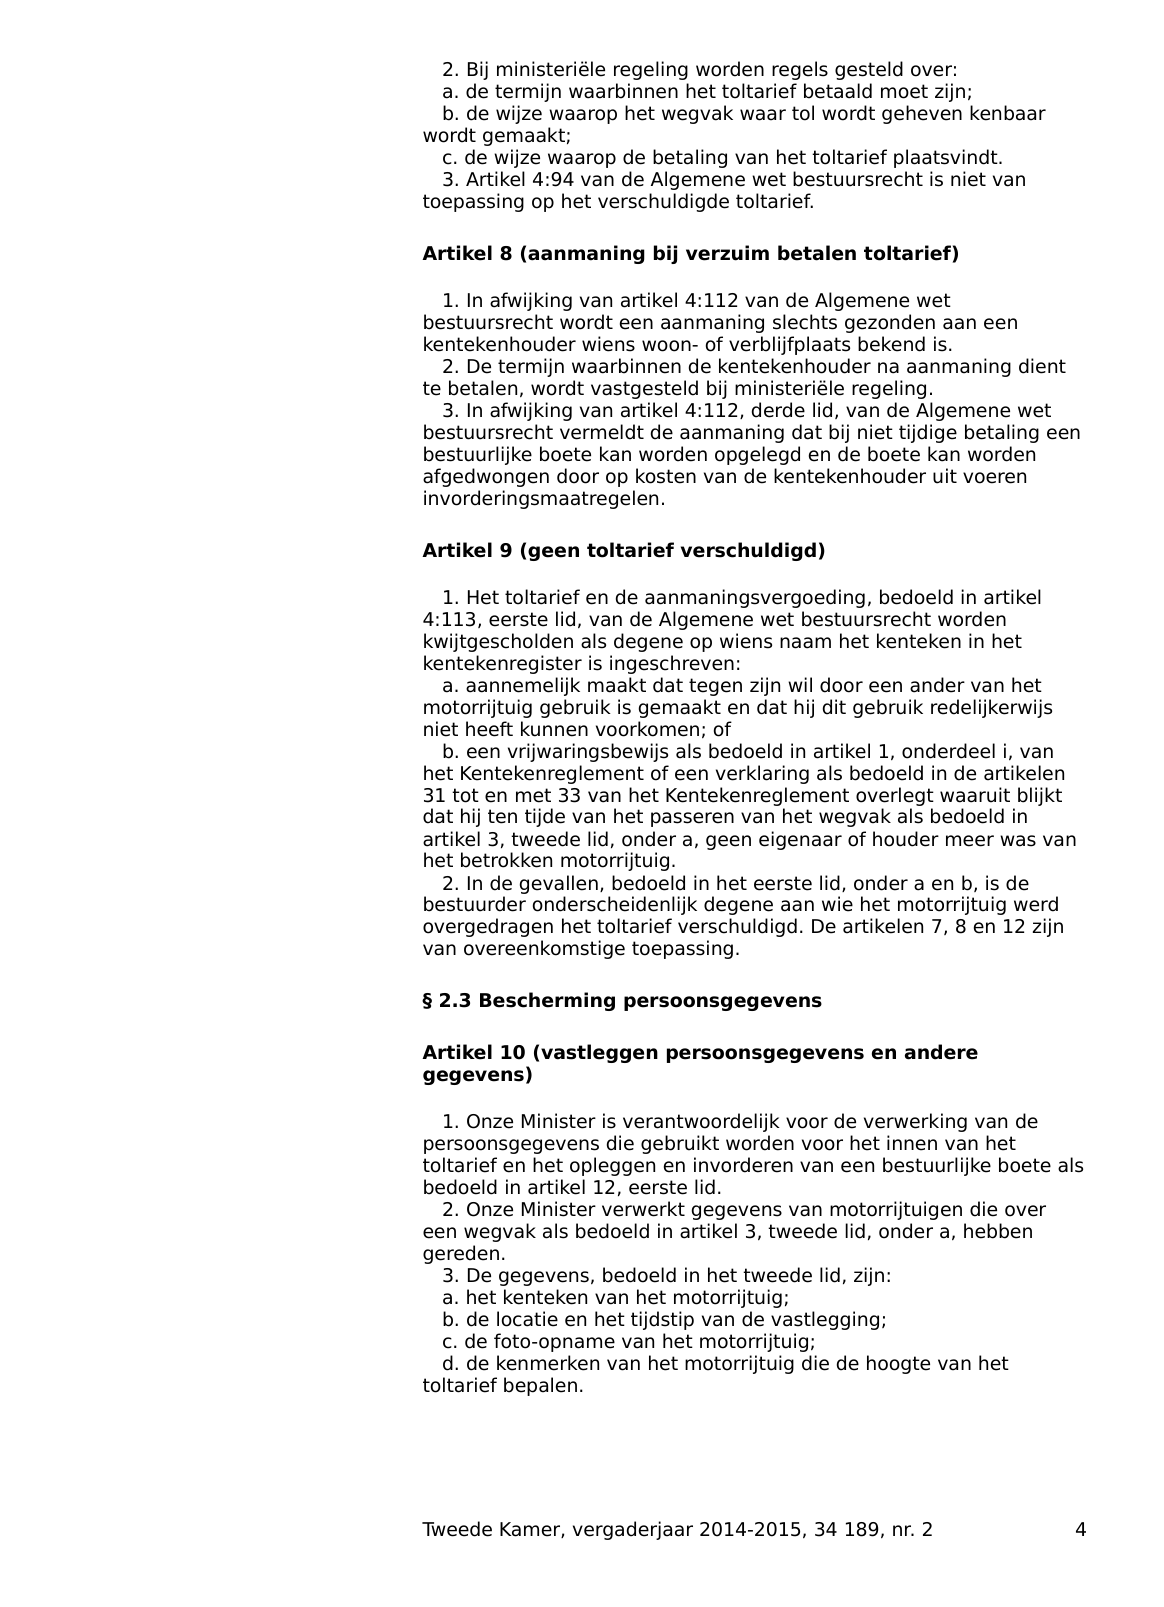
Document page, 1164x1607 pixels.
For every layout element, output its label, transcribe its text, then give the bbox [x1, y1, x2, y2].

subtitle Artikel 8 (aanmaning bij verzuim betalen toltarief) [422, 243, 1087, 265]
text 2. In de gevallen, bedoeld in het eerste lid, onder a en b, is de bestuurder onderscheidenlijk degene aan wie het motorrijtuig werd overgedragen het toltarief verschuldigd. De artikelen 7, 8 en 12 zijn van overeenkomstige toepassing. [422, 872, 1087, 960]
text c. de wijze waarop de betaling van het toltarief plaatsvindt. [422, 147, 1087, 169]
subtitle Artikel 10 (vastleggen persoonsgegevens en andere gegevens) [422, 1042, 1087, 1086]
text b. de locatie en het tijdstip van de vastlegging; [422, 1309, 1087, 1331]
text a. het kenteken van het motorrijtuig; [422, 1287, 1087, 1309]
text a. de termijn waarbinnen het toltarief betaald moet zijn; [422, 81, 1087, 103]
text a. aannemelijk maakt dat tegen zijn wil door een ander van het motorrijtuig gebruik is gemaakt en dat hij dit gebruik redelijkerwijs niet heeft kunnen voorkomen; of [422, 674, 1087, 741]
text 1. Onze Minister is verantwoordelijk voor de verwerking van de persoonsgegevens die gebruikt worden voor het innen van het toltarief en het opleggen en invorderen van een bestuurlijke boete als bedoeld in artikel 12, eerste lid. [422, 1111, 1087, 1199]
text 1. Het toltarief en de aanmaningsvergoeding, bedoeld in artikel 4:113, eerste lid, van de Algemene wet bestuursrecht worden kwijtgescholden als degene op wiens naam het kenteken in het kentekenregister is ingeschreven: [422, 587, 1087, 674]
text 2. Onze Minister verwerkt gegevens van motorrijtuigen die over een wegvak als bedoeld in artikel 3, tweede lid, onder a, hebben gereden. [422, 1199, 1087, 1265]
text 2. Bij ministeriële regeling worden regels gesteld over: [422, 59, 1087, 81]
text d. de kenmerken van het motorrijtuig die de hoogte van het toltarief bepalen. [422, 1353, 1087, 1397]
text 2. De termijn waarbinnen de kentekenhouder na aanmaning dient te betalen, wordt vastgesteld bij ministeriële regeling. [422, 356, 1087, 400]
subtitle Artikel 9 (geen toltarief verschuldigd) [422, 540, 1087, 562]
text 1. In afwijking van artikel 4:112 van de Algemene wet bestuursrecht wordt een aanmaning slechts gezonden aan een kentekenhouder wiens woon- of verblijfplaats bekend is. [422, 290, 1087, 356]
text 3. De gegevens, bedoeld in het tweede lid, zijn: [422, 1265, 1087, 1287]
text 3. Artikel 4:94 van de Algemene wet bestuursrecht is niet van toepassing op het verschuldigde toltarief. [422, 169, 1087, 213]
text b. een vrijwaringsbewijs als bedoeld in artikel 1, onderdeel i, van het Kentekenreglement of een verklaring als bedoeld in de artikelen 31 tot en met 33 van het Kentekenreglement overlegt waaruit blijkt dat hij ten tijde van het passeren van het wegvak als bedoeld in artikel 3, tweede lid, onder a, geen eigenaar of houder meer was van het betrokken motorrijtuig. [422, 741, 1087, 872]
subtitle § 2.3 Bescherming persoonsgegevens [422, 990, 1087, 1012]
text b. de wijze waarop het wegvak waar tol wordt geheven kenbaar wordt gemaakt; [422, 103, 1087, 147]
text 3. In afwijking van artikel 4:112, derde lid, van de Algemene wet bestuursrecht vermeldt de aanmaning dat bij niet tijdige betaling een bestuurlijke boete kan worden opgelegd en de boete kan worden afgedwongen door op kosten van de kentekenhouder uit voeren invorderingsmaatregelen. [422, 400, 1087, 510]
text c. de foto-opname van het motorrijtuig; [422, 1331, 1087, 1353]
